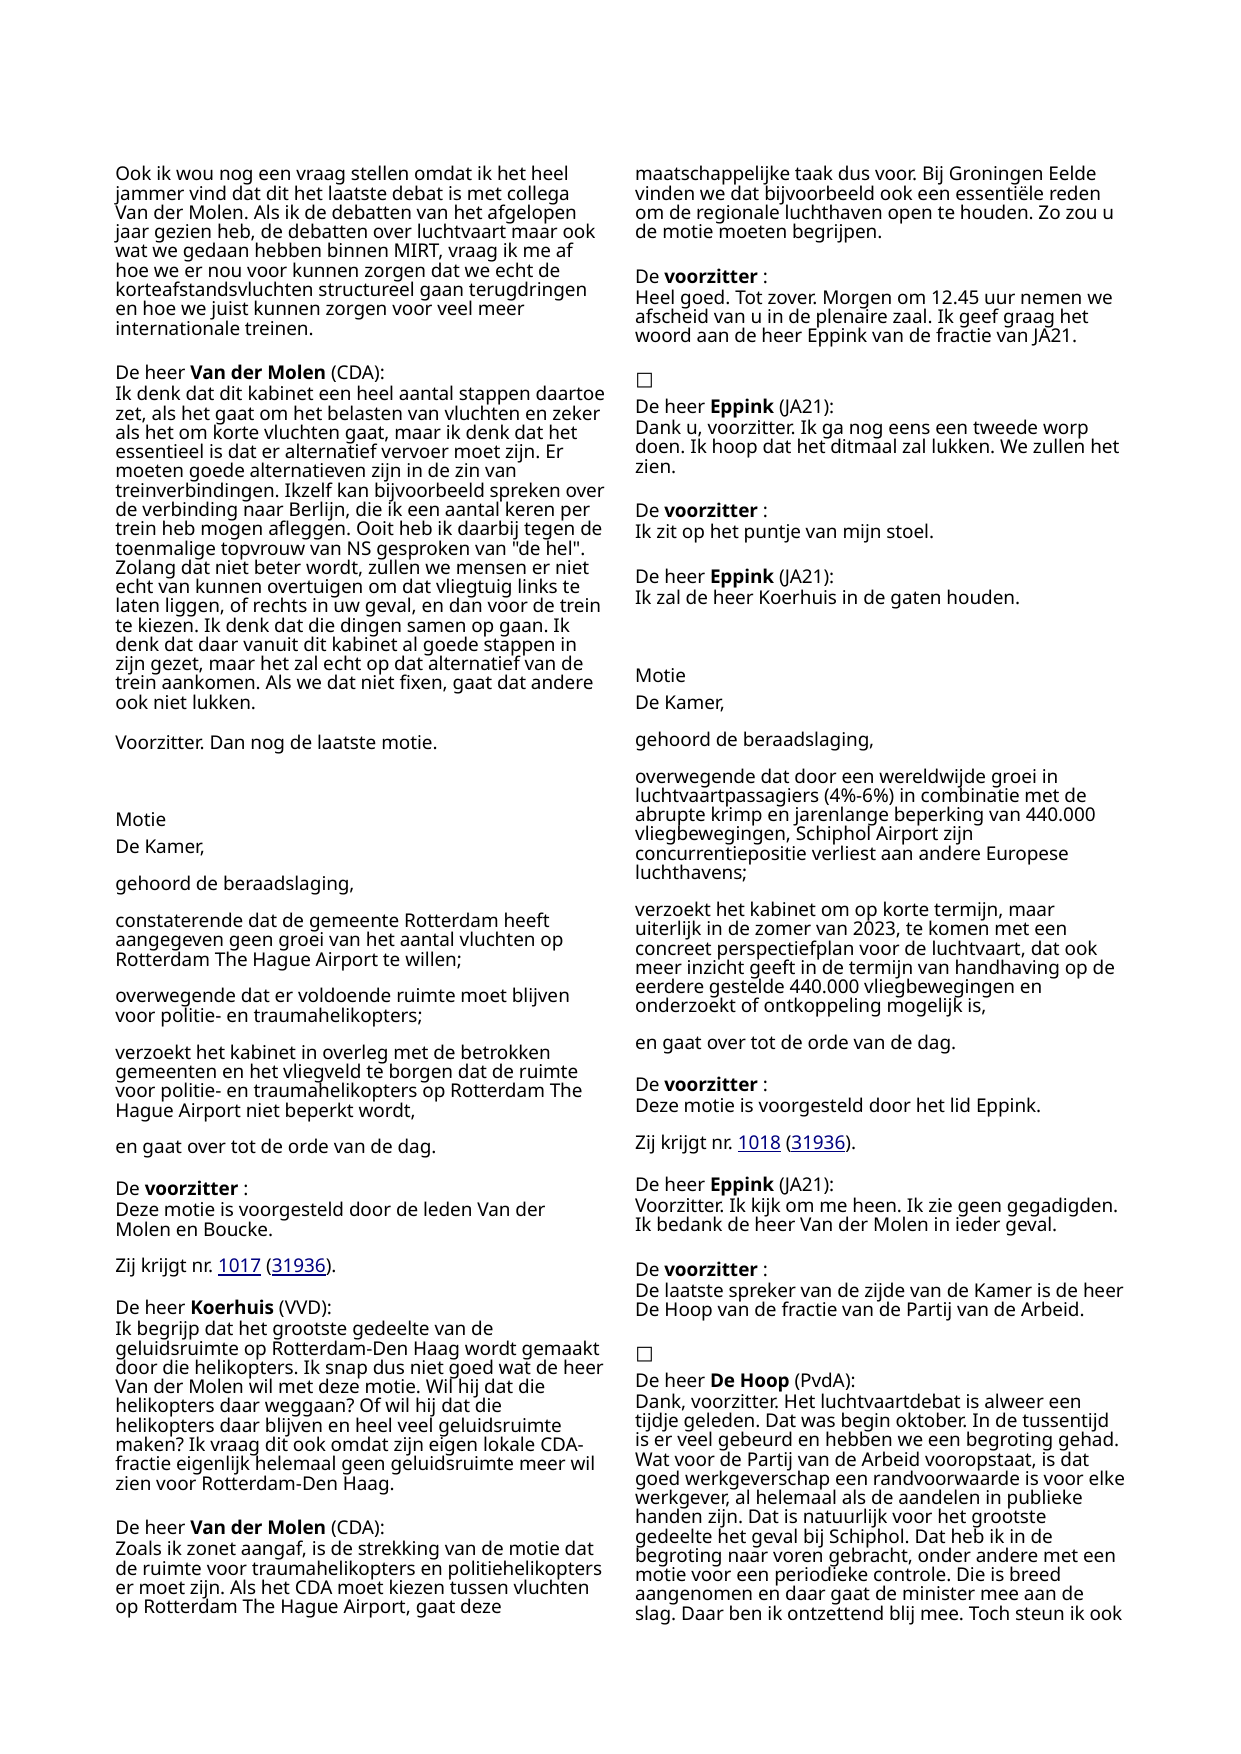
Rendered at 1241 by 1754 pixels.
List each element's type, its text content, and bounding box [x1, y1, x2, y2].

text De heer Eppink (JA21): [635, 563, 1125, 589]
text De heer Koerhuis (VVD): [115, 1294, 605, 1320]
text ⬜ [635, 368, 1125, 393]
text De heer Eppink (JA21): [635, 393, 1125, 419]
text Zij krijgt nr. 1018 (31936). [635, 1134, 1125, 1153]
text Ik begrijp dat het grootste gedeelte van de geluidsruimte op Rotterdam-Den Haag wordt gemaakt door die helikopters. Ik snap dus niet goed wat de heer Van der Molen wil met deze motie. Wil hij dat die helikopters daar weggaan? Of wil hij dat die helikopters daar blijven en heel veel geluidsruimte maken? Ik vraag dit ook omdat zijn eigen lokale CDA-fractie eigenlijk helemaal geen geluidsruimte meer wil zien voor Rotterdam-Den Haag. [115, 1320, 605, 1494]
text De Kamer, [635, 694, 1125, 713]
text Heel goed. Tot zover. Morgen om 12.45 uur nemen we afscheid van u in de plenaire zaal. Ik geef graag het woord aan de heer Eppink van de fractie van JA21. [635, 289, 1125, 347]
text Motie [635, 662, 1125, 688]
text Voorzitter. Ik kijk om me heen. Ik zie geen gegadigden. Ik bedank de heer Van der Molen in ieder geval. [635, 1197, 1125, 1235]
text De voorzitter : [635, 1256, 1125, 1282]
text gehoord de beraadslaging, [635, 731, 1125, 750]
text maatschappelijke taak dus voor. Bij Groningen Eelde vinden we dat bijvoorbeeld ook een essentiële reden om de regionale luchthaven open te houden. Zo zou u de motie moeten begrijpen. [635, 165, 1125, 242]
text De heer Van der Molen (CDA): [115, 359, 605, 385]
text Motie [115, 806, 605, 832]
text Deze motie is voorgesteld door het lid Eppink. [635, 1097, 1125, 1116]
text De voorzitter : [115, 1176, 605, 1201]
text Zoals ik zonet aangaf, is de strekking van de motie dat de ruimte voor traumahelikopters en politiehelikopters er moet zijn. Als het CDA moet kiezen tussen vluchten op Rotterdam The Hague Airport, gaat deze [115, 1540, 605, 1617]
text overwegende dat er voldoende ruimte moet blijven voor politie- en traumahelikopters; [115, 987, 605, 1026]
text overwegende dat door een wereldwijde groei in luchtvaartpassagiers (4%-6%) in combinatie met de abrupte krimp en jarenlange beperking van 440.000 vliegbewegingen, Schiphol Airport zijn concurrentiepositie verliest aan andere Europese luchthavens; [635, 768, 1125, 883]
text De Kamer, [115, 838, 605, 857]
text De heer De Hoop (PvdA): [635, 1367, 1125, 1393]
text en gaat over tot de orde van de dag. [635, 1034, 1125, 1053]
text gehoord de beraadslaging, [115, 875, 605, 894]
text ⬜ [635, 1341, 1125, 1367]
text De voorzitter : [635, 498, 1125, 523]
text Dank, voorzitter. Het luchtvaartdebat is alweer een tijdje geleden. Dat was begin oktober. In de tussentijd is er veel gebeurd en hebben we een begroting gehad. Wat voor de Partij van de Arbeid vooropstaat, is dat goed werkgeverschap een randvoorwaarde is voor elke werkgever, al helemaal als de aandelen in publieke handen zijn. Dat is natuurlijk voor het grootste gedeelte het geval bij Schiphol. Dat heb ik in de begroting naar voren gebracht, onder andere met een motie voor een periodieke controle. Die is breed aangenomen en daar gaat de minister mee aan de slag. Daar ben ik ontzettend blij mee. Toch steun ik ook [635, 1393, 1125, 1624]
text constaterende dat de gemeente Rotterdam heeft aangegeven geen groei van het aantal vluchten op Rotterdam The Hague Airport te willen; [115, 912, 605, 970]
text De laatste spreker van de zijde van de Kamer is de heer De Hoop van de fractie van de Partij van de Arbeid. [635, 1282, 1125, 1320]
text Zij krijgt nr. 1017 (31936). [115, 1257, 605, 1277]
text verzoekt het kabinet in overleg met de betrokken gemeenten en het vliegveld te borgen dat de ruimte voor politie- en traumahelikopters op Rotterdam The Hague Airport niet beperkt wordt, [115, 1044, 605, 1121]
text De heer Van der Molen (CDA): [115, 1514, 605, 1540]
text De heer Eppink (JA21): [635, 1171, 1125, 1197]
text Ook ik wou nog een vraag stellen omdat ik het heel jammer vind dat dit het laatste debat is met collega Van der Molen. Als ik de debatten van het afgelopen jaar gezien heb, de debatten over luchtvaart maar ook wat we gedaan hebben binnen MIRT, vraag ik me af hoe we er nou voor kunnen zorgen dat we echt de korteafstandsvluchten structureel gaan terugdringen en hoe we juist kunnen zorgen voor veel meer internationale treinen. [115, 165, 605, 339]
text verzoekt het kabinet om op korte termijn, maar uiterlijk in de zomer van 2023, te komen met een concreet perspectiefplan voor de luchtvaart, dat ook meer inzicht geeft in de termijn van handhaving op de eerdere gestelde 440.000 vliegbewegingen en onderzoekt of ontkoppeling mogelijk is, [635, 901, 1125, 1017]
text De voorzitter : [635, 1071, 1125, 1097]
text Ik zit op het puntje van mijn stoel. [635, 523, 1125, 543]
text Ik denk dat dit kabinet een heel aantal stappen daartoe zet, als het gaat om het belasten van vluchten en zeker als het om korte vluchten gaat, maar ik denk dat het essentieel is dat er alternatief vervoer moet zijn. Er moeten goede alternatieven zijn in de zin van treinverbindingen. Ikzelf kan bijvoorbeeld spreken over de verbinding naar Berlijn, die ik een aantal keren per trein heb mogen afleggen. Ooit heb ik daarbij tegen de toenmalige topvrouw van NS gesproken van "de hel". Zolang dat niet beter wordt, zullen we mensen er niet echt van kunnen overtuigen om dat vliegtuig links te laten liggen, of rechts in uw geval, en dan voor de trein te kiezen. Ik denk dat die dingen samen op gaan. Ik denk dat daar vanuit dit kabinet al goede stappen in zijn gezet, maar het zal echt op dat alternatief van de trein aankomen. Als we dat niet fixen, gaat dat andere ook niet lukken. [115, 385, 605, 713]
text Deze motie is voorgesteld door de leden Van der Molen en Boucke. [115, 1201, 605, 1240]
text en gaat over tot de orde van de dag. [115, 1138, 605, 1158]
text Voorzitter. Dan nog de laatste motie. [115, 734, 605, 753]
text De voorzitter : [635, 263, 1125, 289]
text Ik zal de heer Koerhuis in de gaten houden. [635, 589, 1125, 608]
text Dank u, voorzitter. Ik ga nog eens een tweede worp doen. Ik hoop dat het ditmaal zal lukken. We zullen het zien. [635, 419, 1125, 477]
